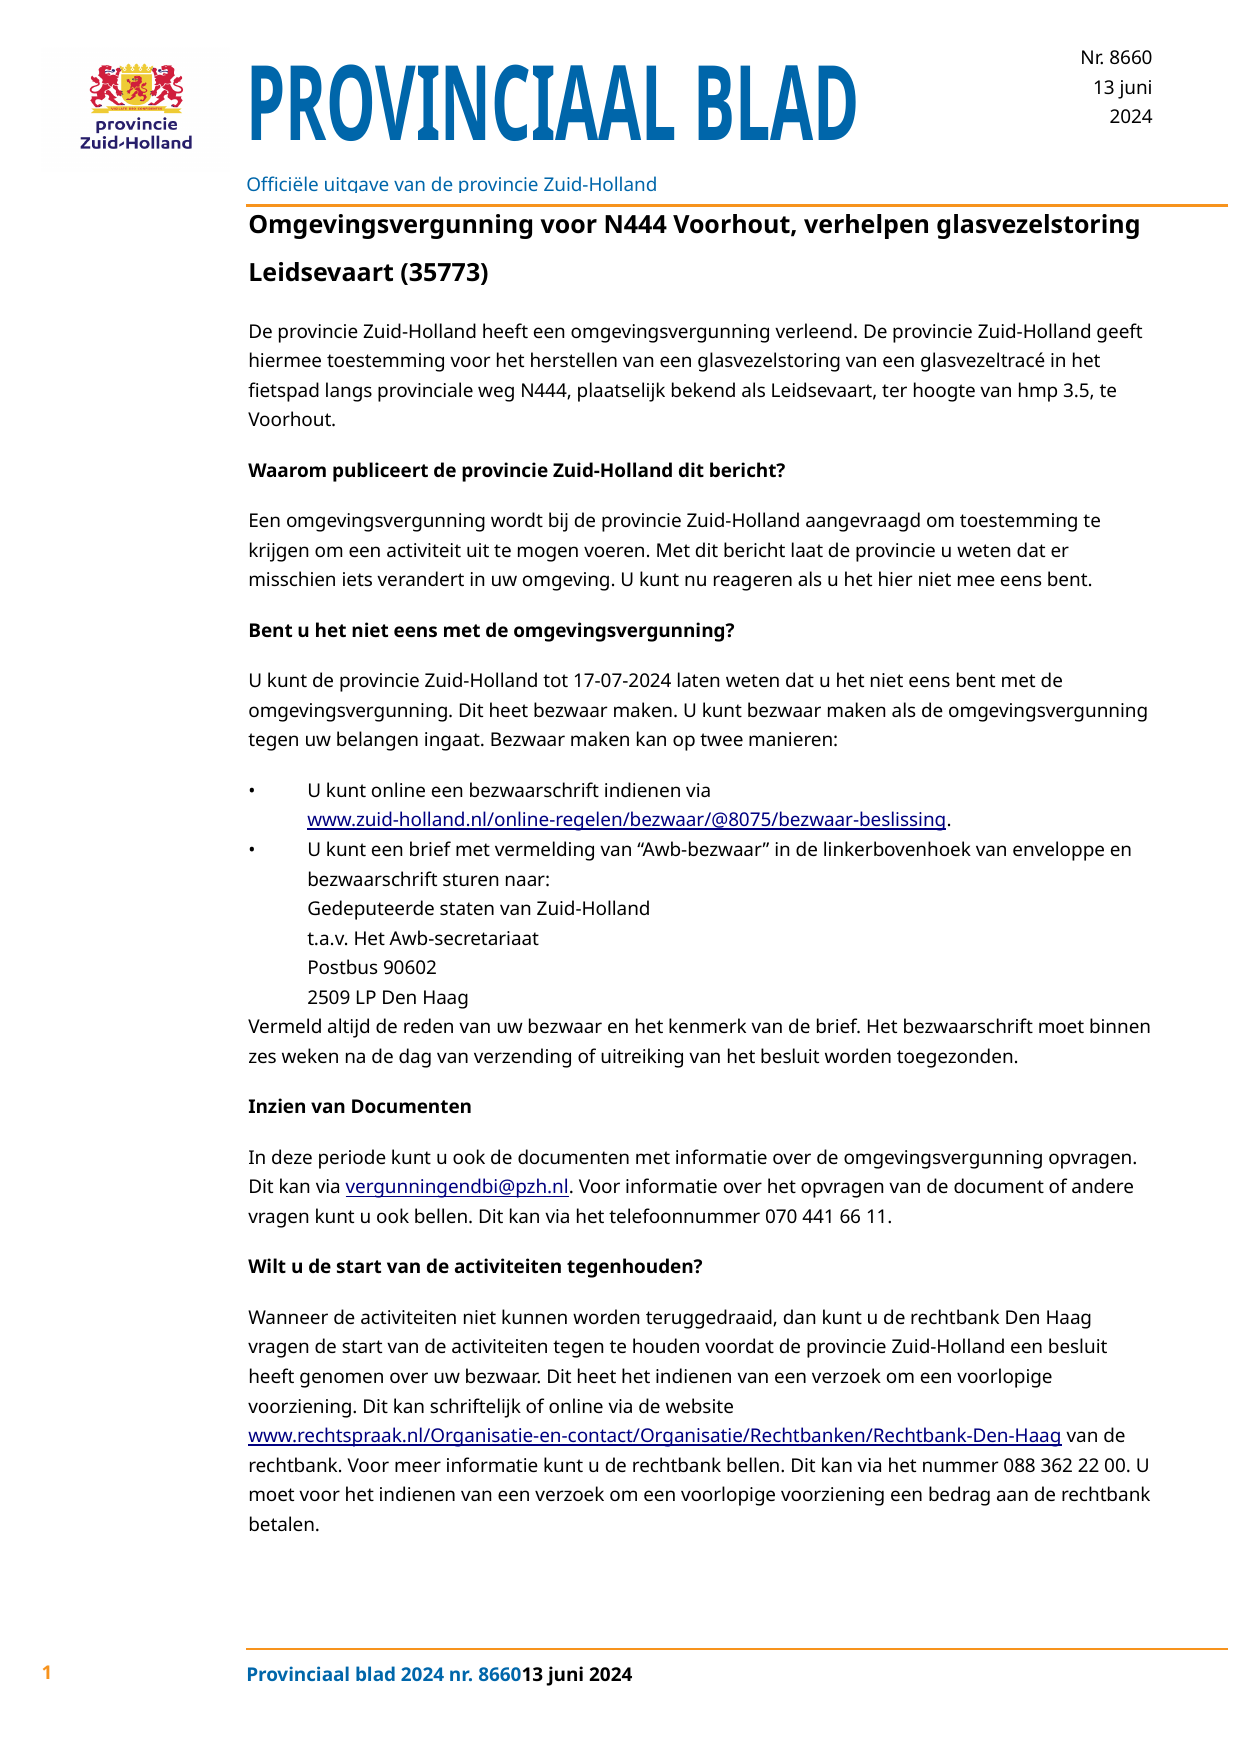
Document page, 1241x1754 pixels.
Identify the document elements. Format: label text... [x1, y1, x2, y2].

text Bent u het niet eens met de omgevingsvergunning? [248, 617, 1152, 643]
list U kunt een brief met vermelding van “Awb-bezwaar” in de linkerbovenhoek van enveloppe en bezwaarschrift sturen naar: [248, 836, 1152, 892]
text U kunt de provincie Zuid-Holland tot 17-07-2024 laten weten dat u het niet eens bent met de omgevingsvergunning. Dit heet bezwaar maken. U kunt bezwaar maken als de omgevingsvergunning tegen uw belangen ingaat. Bezwaar maken kan op twee manieren: [248, 667, 1152, 752]
text Inzien van Documenten [248, 1094, 1152, 1119]
text Wanneer de activiteiten niet kunnen worden teruggedraaid, dan kunt u de rechtbank Den Haag vragen de start van de activiteiten tegen te houden voordat de provincie Zuid-Holland een besluit heeft genomen over uw bezwaar. Dit heet het indienen van een verzoek om een voorlopige voorziening. Dit kan schriftelijk of online via de website www.rechtspraak.nl/Organisatie-en-contact/Organisatie/Rechtbanken/Rechtbank-Den-Haag van de rechtbank. Voor meer informatie kunt u de rechtbank bellen. Dit kan via het nummer 088 362 22 00. U moet voor het indienen van een verzoek om een voorlopige voorziening een bedrag aan de rechtbank betalen. [248, 1304, 1152, 1537]
list Gedeputeerde staten van Zuid-Holland [248, 895, 1152, 921]
list Postbus 90602 [248, 954, 1152, 980]
text Waarom publiceert de provincie Zuid-Holland dit bericht? [248, 457, 1152, 483]
text Vermeld altijd de reden van uw bezwaar en het kenmerk van de brief. Het bezwaarschrift moet binnen zes weken na de dag van verzending of uitreiking van het besluit worden toegezonden. [248, 1014, 1152, 1069]
text De provincie Zuid-Holland heeft een omgevingsvergunning verleend. De provincie Zuid-Holland geeft hiermee toestemming voor het herstellen van een glasvezelstoring van een glasvezeltracé in het fietspad langs provinciale weg N444, plaatselijk bekend als Leidsevaart, ter hoogte van hmp 3.5, te Voorhout. [248, 318, 1152, 432]
list t.a.v. Het Awb-secretariaat [248, 925, 1152, 951]
list 2509 LP Den Haag [248, 984, 1152, 1010]
text Wilt u de start van de activiteiten tegenhouden? [248, 1254, 1152, 1279]
text In deze periode kunt u ook de documenten met informatie over de omgevingsvergunning opvragen. Dit kan via vergunningendbi@pzh.nl. Voor informatie over het opvragen van de document of andere vragen kunt u ook bellen. Dit kan via het telefoonnummer 070 441 66 11. [248, 1144, 1152, 1229]
text Een omgevingsvergunning wordt bij de provincie Zuid-Holland aangevraagd om toestemming te krijgen om een activiteit uit te mogen voeren. Met dit bericht laat de provincie u weten dat er misschien iets verandert in uw omgeving. U kunt nu reageren als u het hier niet mee eens bent. [248, 507, 1152, 592]
list U kunt online een bezwaarschrift indienen via www.zuid-holland.nl/online-regelen/bezwaar/@8075/bezwaar-beslissing. [248, 777, 1152, 832]
picture [41, 47, 231, 172]
text Omgevingsvergunning voor N444 Voorhout, verhelpen glasvezelstoring Leidsevaart (35773) [248, 207, 1152, 288]
